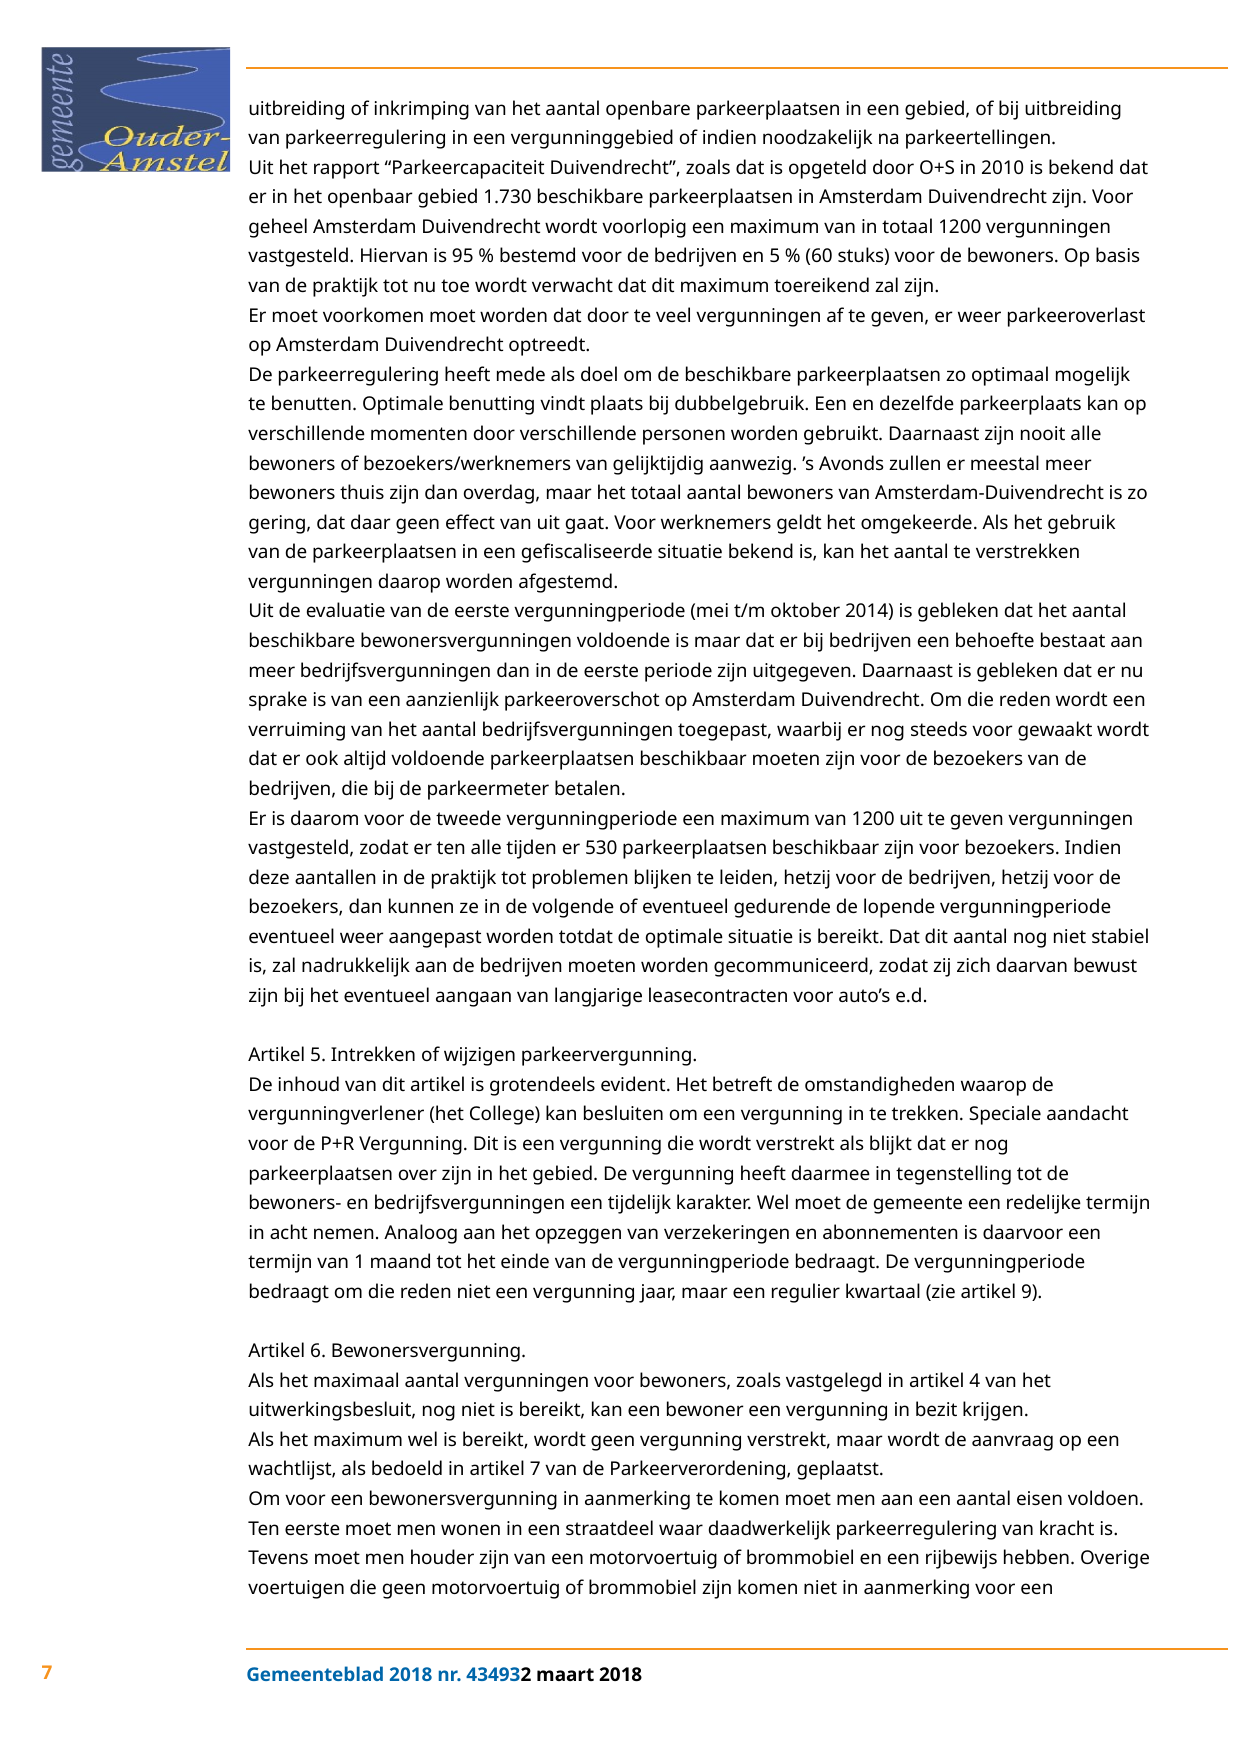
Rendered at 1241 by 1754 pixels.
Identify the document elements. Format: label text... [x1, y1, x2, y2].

text Artikel 6. Bewonersvergunning. [248, 1337, 1152, 1363]
text Er moet voorkomen moet worden dat door te veel vergunningen af te geven, er weer parkeeroverlast op Amsterdam Duivendrecht optreedt. [248, 302, 1152, 357]
text Er is daarom voor de tweede vergunningperiode een maximum van 1200 uit te geven vergunningen vastgesteld, zodat er ten alle tijden er 530 parkeerplaatsen beschikbaar zijn voor bezoekers. Indien deze aantallen in de praktijk tot problemen blijken te leiden, hetzij voor de bedrijven, hetzij voor de bezoekers, dan kunnen ze in de volgende of eventueel gedurende de lopende vergunningperiode eventueel weer aangepast worden totdat de optimale situatie is bereikt. Dat dit aantal nog niet stabiel is, zal nadrukkelijk aan de bedrijven moeten worden gecommuniceerd, zodat zij zich daarvan bewust zijn bij het eventueel aangaan van langjarige leasecontracten voor auto’s e.d. [248, 805, 1152, 1008]
text De parkeerregulering heeft mede als doel om de beschikbare parkeerplaatsen zo optimaal mogelijk te benutten. Optimale benutting vindt plaats bij dubbelgebruik. Een en dezelfde parkeerplaats kan op verschillende momenten door verschillende personen worden gebruikt. Daarnaast zijn nooit alle bewoners of bezoekers/werknemers van gelijktijdig aanwezig. ’s Avonds zullen er meestal meer bewoners thuis zijn dan overdag, maar het totaal aantal bewoners van Amsterdam-Duivendrecht is zo gering, dat daar geen effect van uit gaat. Voor werknemers geldt het omgekeerde. Als het gebruik van de parkeerplaatsen in een gefiscaliseerde situatie bekend is, kan het aantal te verstrekken vergunningen daarop worden afgestemd. [248, 361, 1152, 594]
text Uit de evaluatie van de eerste vergunningperiode (mei t/m oktober 2014) is gebleken dat het aantal beschikbare bewonersvergunningen voldoende is maar dat er bij bedrijven een behoefte bestaat aan meer bedrijfsvergunningen dan in de eerste periode zijn uitgegeven. Daarnaast is gebleken dat er nu sprake is van een aanzienlijk parkeeroverschot op Amsterdam Duivendrecht. Om die reden wordt een verruiming van het aantal bedrijfsvergunningen toegepast, waarbij er nog steeds voor gewaakt wordt dat er ook altijd voldoende parkeerplaatsen beschikbaar moeten zijn voor de bezoekers van de bedrijven, die bij de parkeermeter betalen. [248, 598, 1152, 801]
text Uit het rapport “Parkeercapaciteit Duivendrecht”, zoals dat is opgeteld door O+S in 2010 is bekend dat er in het openbaar gebied 1.730 beschikbare parkeerplaatsen in Amsterdam Duivendrecht zijn. Voor geheel Amsterdam Duivendrecht wordt voorlopig een maximum van in totaal 1200 vergunningen vastgesteld. Hiervan is 95 % bestemd voor de bedrijven en 5 % (60 stuks) voor de bewoners. Op basis van de praktijk tot nu toe wordt verwacht dat dit maximum toereikend zal zijn. [248, 154, 1152, 298]
picture [41, 47, 231, 172]
text De inhoud van dit artikel is grotendeels evident. Het betreft de omstandigheden waarop de vergunningverlener (het College) kan besluiten om een vergunning in te trekken. Speciale aandacht voor de P+R Vergunning. Dit is een vergunning die wordt verstrekt als blijkt dat er nog parkeerplaatsen over zijn in het gebied. De vergunning heeft daarmee in tegenstelling tot de bewoners- en bedrijfsvergunningen een tijdelijk karakter. Wel moet de gemeente een redelijke termijn in acht nemen. Analoog aan het opzeggen van verzekeringen en abonnementen is daarvoor een termijn van 1 maand tot het einde van de vergunningperiode bedraagt. De vergunningperiode bedraagt om die reden niet een vergunning jaar, maar een regulier kwartaal (zie artikel 9). [248, 1071, 1152, 1304]
text uitbreiding of inkrimping van het aantal openbare parkeerplaatsen in een gebied, of bij uitbreiding van parkeerregulering in een vergunninggebied of indien noodzakelijk na parkeertellingen. [248, 95, 1152, 150]
text Artikel 5. Intrekken of wijzigen parkeervergunning. [248, 1041, 1152, 1067]
text Om voor een bewonersvergunning in aanmerking te komen moet men aan een aantal eisen voldoen. Ten eerste moet men wonen in een straatdeel waar daadwerkelijk parkeerregulering van kracht is. Tevens moet men houder zijn van een motorvoertuig of brommobiel en een rijbewijs hebben. Overige voertuigen die geen motorvoertuig of brommobiel zijn komen niet in aanmerking voor een [248, 1485, 1152, 1600]
text Als het maximaal aantal vergunningen voor bewoners, zoals vastgelegd in artikel 4 van het uitwerkingsbesluit, nog niet is bereikt, kan een bewoner een vergunning in bezit krijgen. [248, 1367, 1152, 1422]
text Als het maximum wel is bereikt, wordt geen vergunning verstrekt, maar wordt de aanvraag op een wachtlijst, als bedoeld in artikel 7 van de Parkeerverordening, geplaatst. [248, 1426, 1152, 1481]
